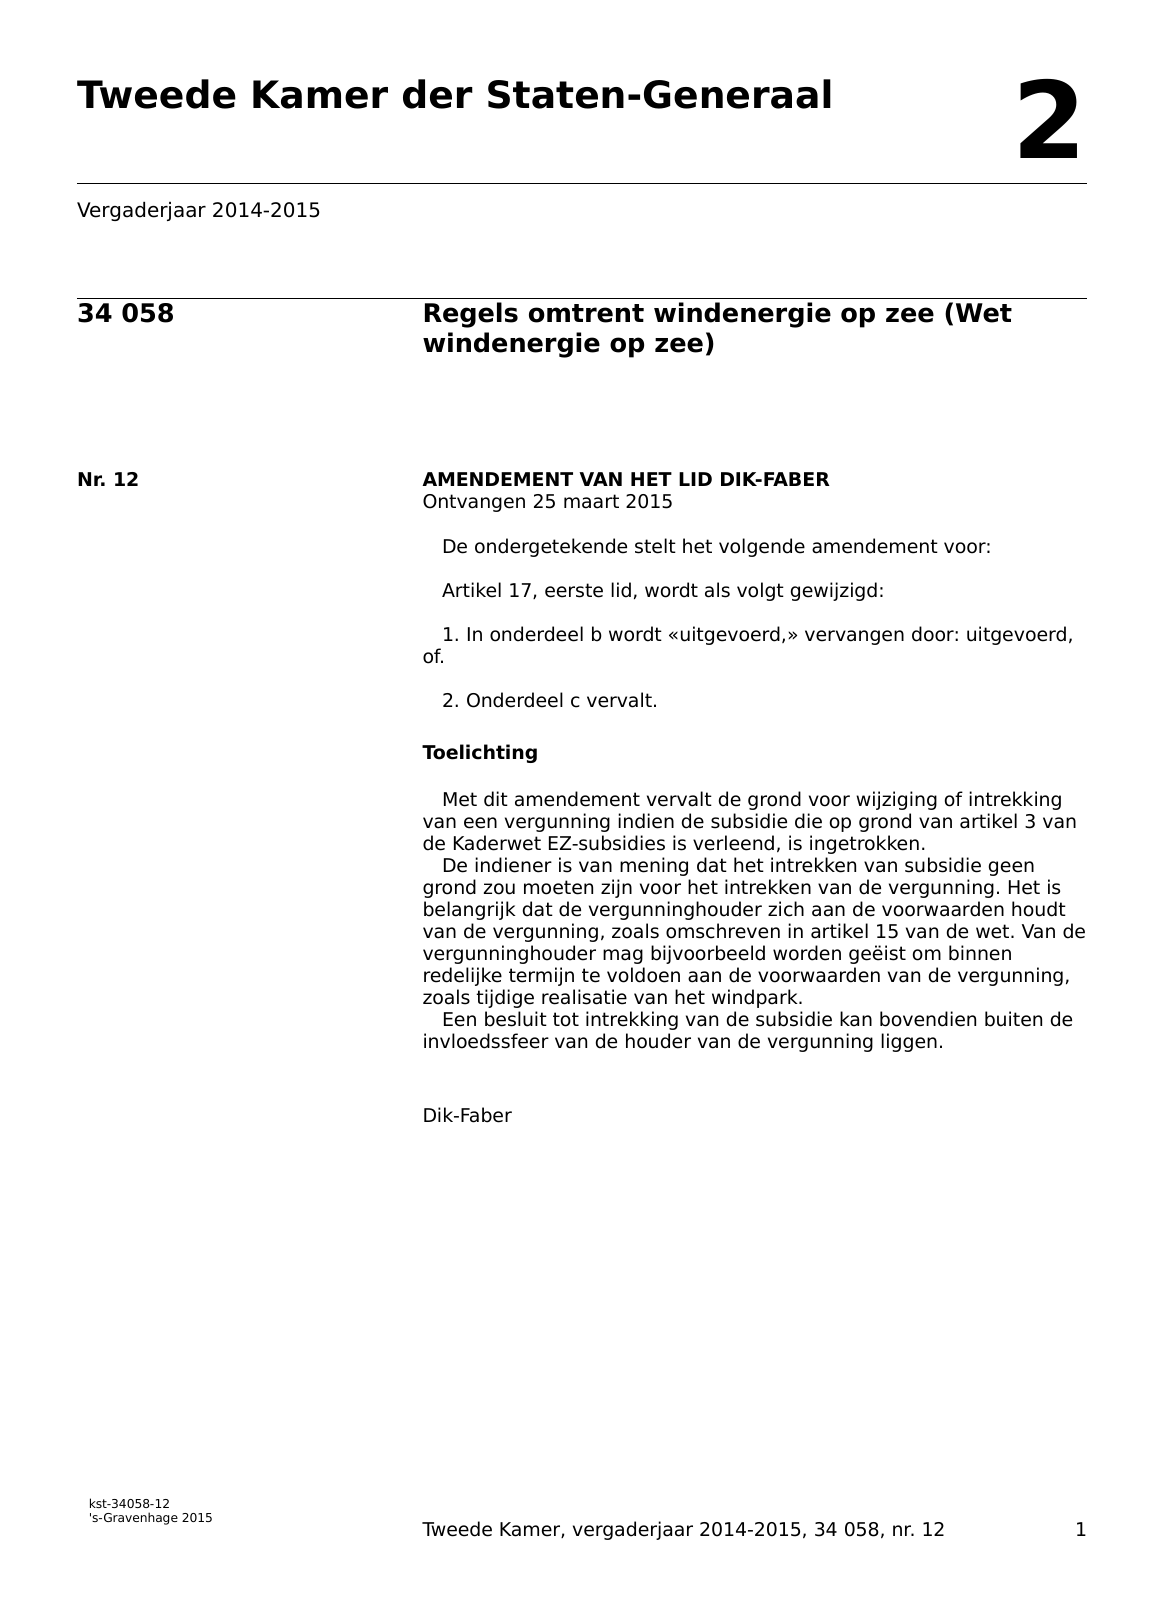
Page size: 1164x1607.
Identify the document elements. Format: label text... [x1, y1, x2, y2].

text De indiener is van mening dat het intrekken van subsidie geen grond zou moeten zijn voor het intrekken van de vergunning. Het is belangrijk dat de vergunninghouder zich aan de voorwaarden houdt van de vergunning, zoals omschreven in artikel 15 van de wet. Van de vergunninghouder mag bijvoorbeeld worden geëist om binnen redelijke termijn te voldoen aan de voorwaarden van de vergunning, zoals tijdige realisatie van het windpark. [422, 855, 1087, 1009]
table_cell Vergaderjaar 2014-2015 [77, 184, 1087, 298]
subtitle Nr. 12 AMENDEMENT VAN HET LID DIK-FABER [77, 469, 1087, 491]
text 2. Onderdeel c vervalt. [422, 690, 1087, 712]
subtitle Toelichting [422, 742, 1087, 764]
text Dik-Faber [422, 1083, 1087, 1127]
text Artikel 17, eerste lid, wordt als volgt gewijzigd: [422, 580, 1087, 602]
text De ondergetekende stelt het volgende amendement voor: [422, 536, 1087, 557]
text 1. In onderdeel b wordt «uitgevoerd,» vervangen door: uitgevoerd, of. [422, 624, 1087, 668]
subtitle 34 058 Regels omtrent windenergie op zee (Wet windenergie op zee) [77, 299, 1087, 358]
text 's-Gravenhage 2015 [88, 1511, 323, 1525]
table_header 2 [886, 59, 1087, 183]
text Een besluit tot intrekking van de subsidie kan bovendien buiten de invloedssfeer van de houder van de vergunning liggen. [422, 1009, 1087, 1053]
text kst-34058-12 [88, 1497, 323, 1511]
text Ontvangen 25 maart 2015 [422, 491, 1087, 513]
text Met dit amendement vervalt de grond voor wijziging of intrekking van een vergunning indien de subsidie die op grond van artikel 3 van de Kaderwet EZ-subsidies is verleend, is ingetrokken. [422, 789, 1087, 855]
table_header Tweede Kamer der Staten-Generaal [77, 59, 886, 183]
